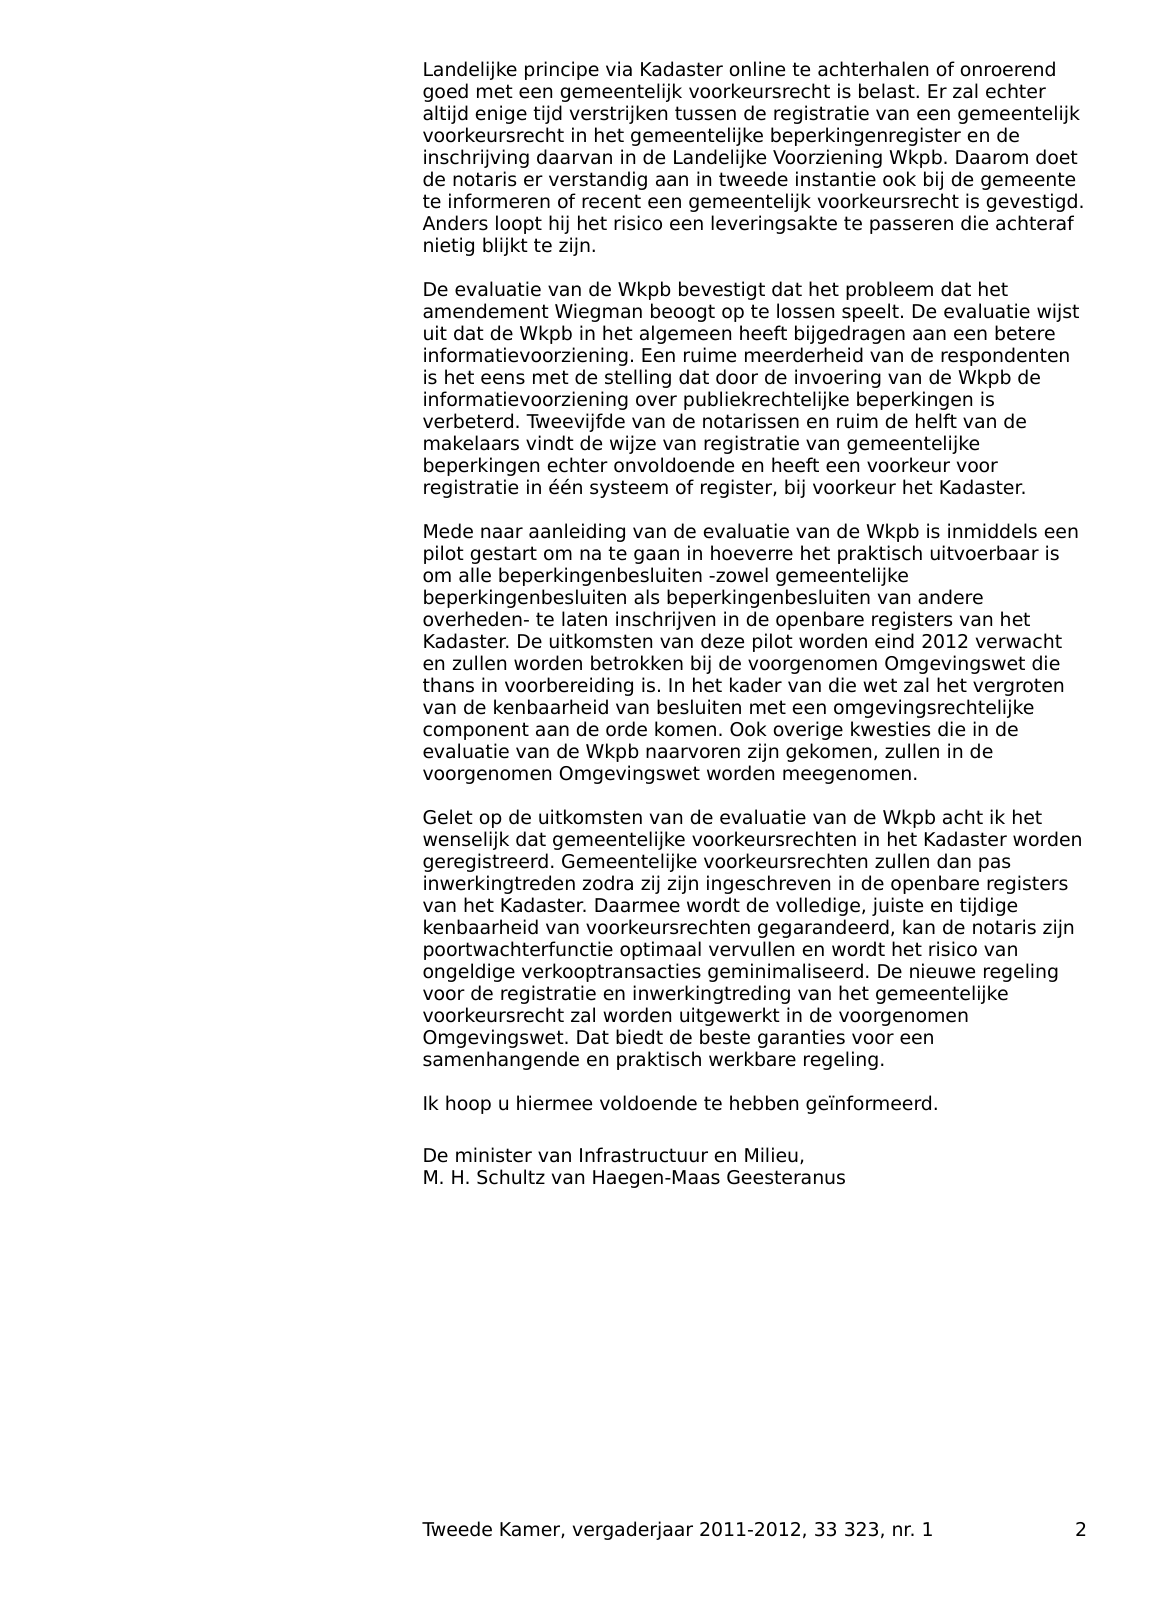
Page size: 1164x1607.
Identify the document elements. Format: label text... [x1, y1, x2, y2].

text Landelijke principe via Kadaster online te achterhalen of onroerend goed met een gemeentelijk voorkeursrecht is belast. Er zal echter altijd enige tijd verstrijken tussen de registratie van een gemeentelijk voorkeursrecht in het gemeentelijke beperkingenregister en de inschrijving daarvan in de Landelijke Voorziening Wkpb. Daarom doet de notaris er verstandig aan in tweede instantie ook bij de gemeente te informeren of recent een gemeentelijk voorkeursrecht is gevestigd. Anders loopt hij het risico een leveringsakte te passeren die achteraf nietig blijkt te zijn. [422, 59, 1087, 257]
text De minister van Infrastructuur en Milieu, M. H. Schultz van Haegen-Maas Geesteranus [422, 1145, 1087, 1189]
text Ik hoop u hiermee voldoende te hebben geïnformeerd. [422, 1093, 1087, 1115]
text Gelet op de uitkomsten van de evaluatie van de Wkpb acht ik het wenselijk dat gemeentelijke voorkeursrechten in het Kadaster worden geregistreerd. Gemeentelijke voorkeursrechten zullen dan pas inwerkingtreden zodra zij zijn ingeschreven in de openbare registers van het Kadaster. Daarmee wordt de volledige, juiste en tijdige kenbaarheid van voorkeursrechten gegarandeerd, kan de notaris zijn poortwachterfunctie optimaal vervullen en wordt het risico van ongeldige verkooptransacties geminimaliseerd. De nieuwe regeling voor de registratie en inwerkingtreding van het gemeentelijke voorkeursrecht zal worden uitgewerkt in de voorgenomen Omgevingswet. Dat biedt de beste garanties voor een samenhangende en praktisch werkbare regeling. [422, 807, 1087, 1071]
text Mede naar aanleiding van de evaluatie van de Wkpb is inmiddels een pilot gestart om na te gaan in hoeverre het praktisch uitvoerbaar is om alle beperkingenbesluiten -zowel gemeentelijke beperkingenbesluiten als beperkingenbesluiten van andere overheden- te laten inschrijven in de openbare registers van het Kadaster. De uitkomsten van deze pilot worden eind 2012 verwacht en zullen worden betrokken bij de voorgenomen Omgevingswet die thans in voorbereiding is. In het kader van die wet zal het vergroten van de kenbaarheid van besluiten met een omgevingsrechtelijke component aan de orde komen. Ook overige kwesties die in de evaluatie van de Wkpb naarvoren zijn gekomen, zullen in de voorgenomen Omgevingswet worden meegenomen. [422, 521, 1087, 785]
text De evaluatie van de Wkpb bevestigt dat het probleem dat het amendement Wiegman beoogt op te lossen speelt. De evaluatie wijst uit dat de Wkpb in het algemeen heeft bijgedragen aan een betere informatievoorziening. Een ruime meerderheid van de respondenten is het eens met de stelling dat door de invoering van de Wkpb de informatievoorziening over publiekrechtelijke beperkingen is verbeterd. Tweevijfde van de notarissen en ruim de helft van de makelaars vindt de wijze van registratie van gemeentelijke beperkingen echter onvoldoende en heeft een voorkeur voor registratie in één systeem of register, bij voorkeur het Kadaster. [422, 279, 1087, 499]
